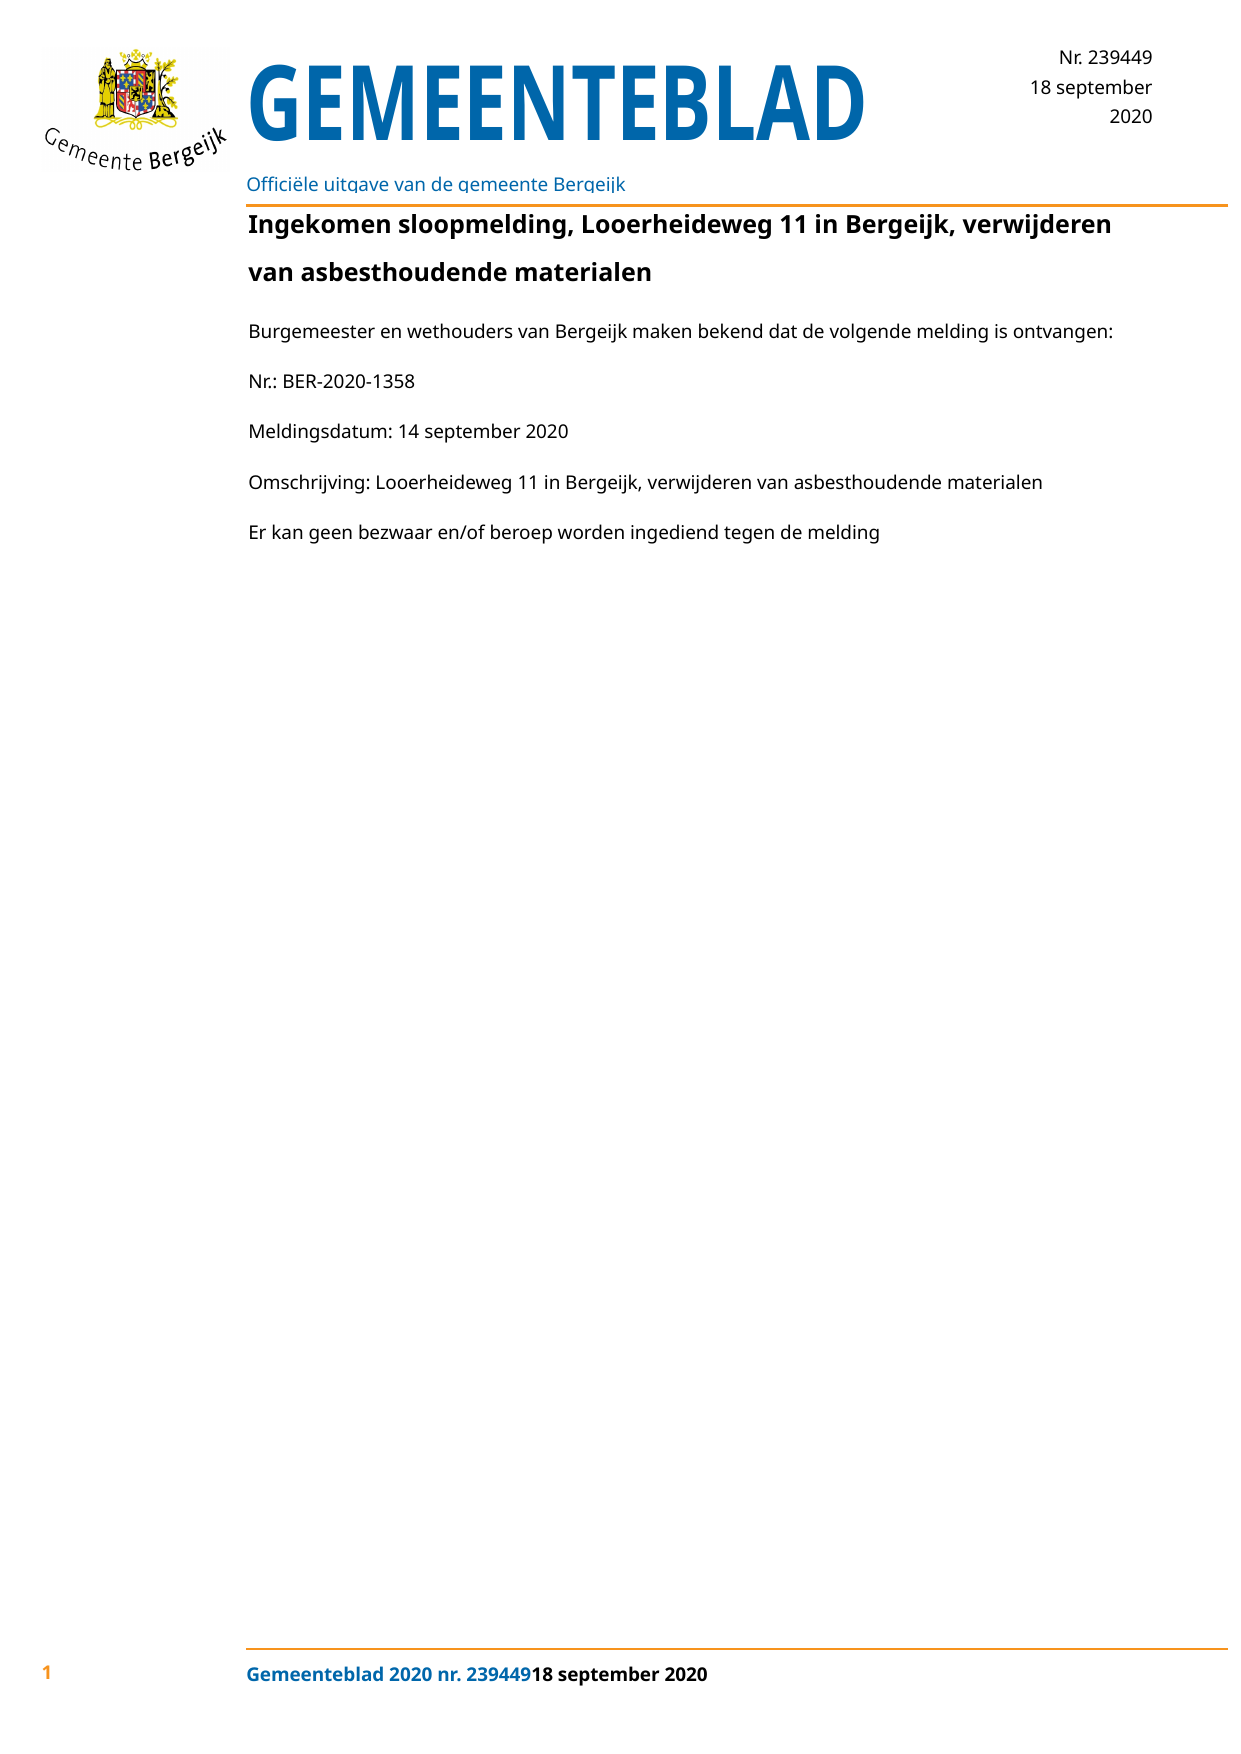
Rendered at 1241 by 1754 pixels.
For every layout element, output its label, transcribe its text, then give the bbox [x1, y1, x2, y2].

picture [41, 47, 231, 172]
text Burgemeester en wethouders van Bergeijk maken bekend dat de volgende melding is ontvangen: [248, 318, 1152, 344]
text Er kan geen bezwaar en/of beroep worden ingediend tegen de melding [248, 519, 1152, 545]
text Nr.: BER-2020-1358 [248, 368, 1152, 394]
text Ingekomen sloopmelding, Looerheideweg 11 in Bergeijk, verwijderen van asbesthoudende materialen [248, 207, 1152, 288]
text Omschrijving: Looerheideweg 11 in Bergeijk, verwijderen van asbesthoudende materialen [248, 469, 1152, 495]
text Meldingsdatum: 14 september 2020 [248, 419, 1152, 444]
